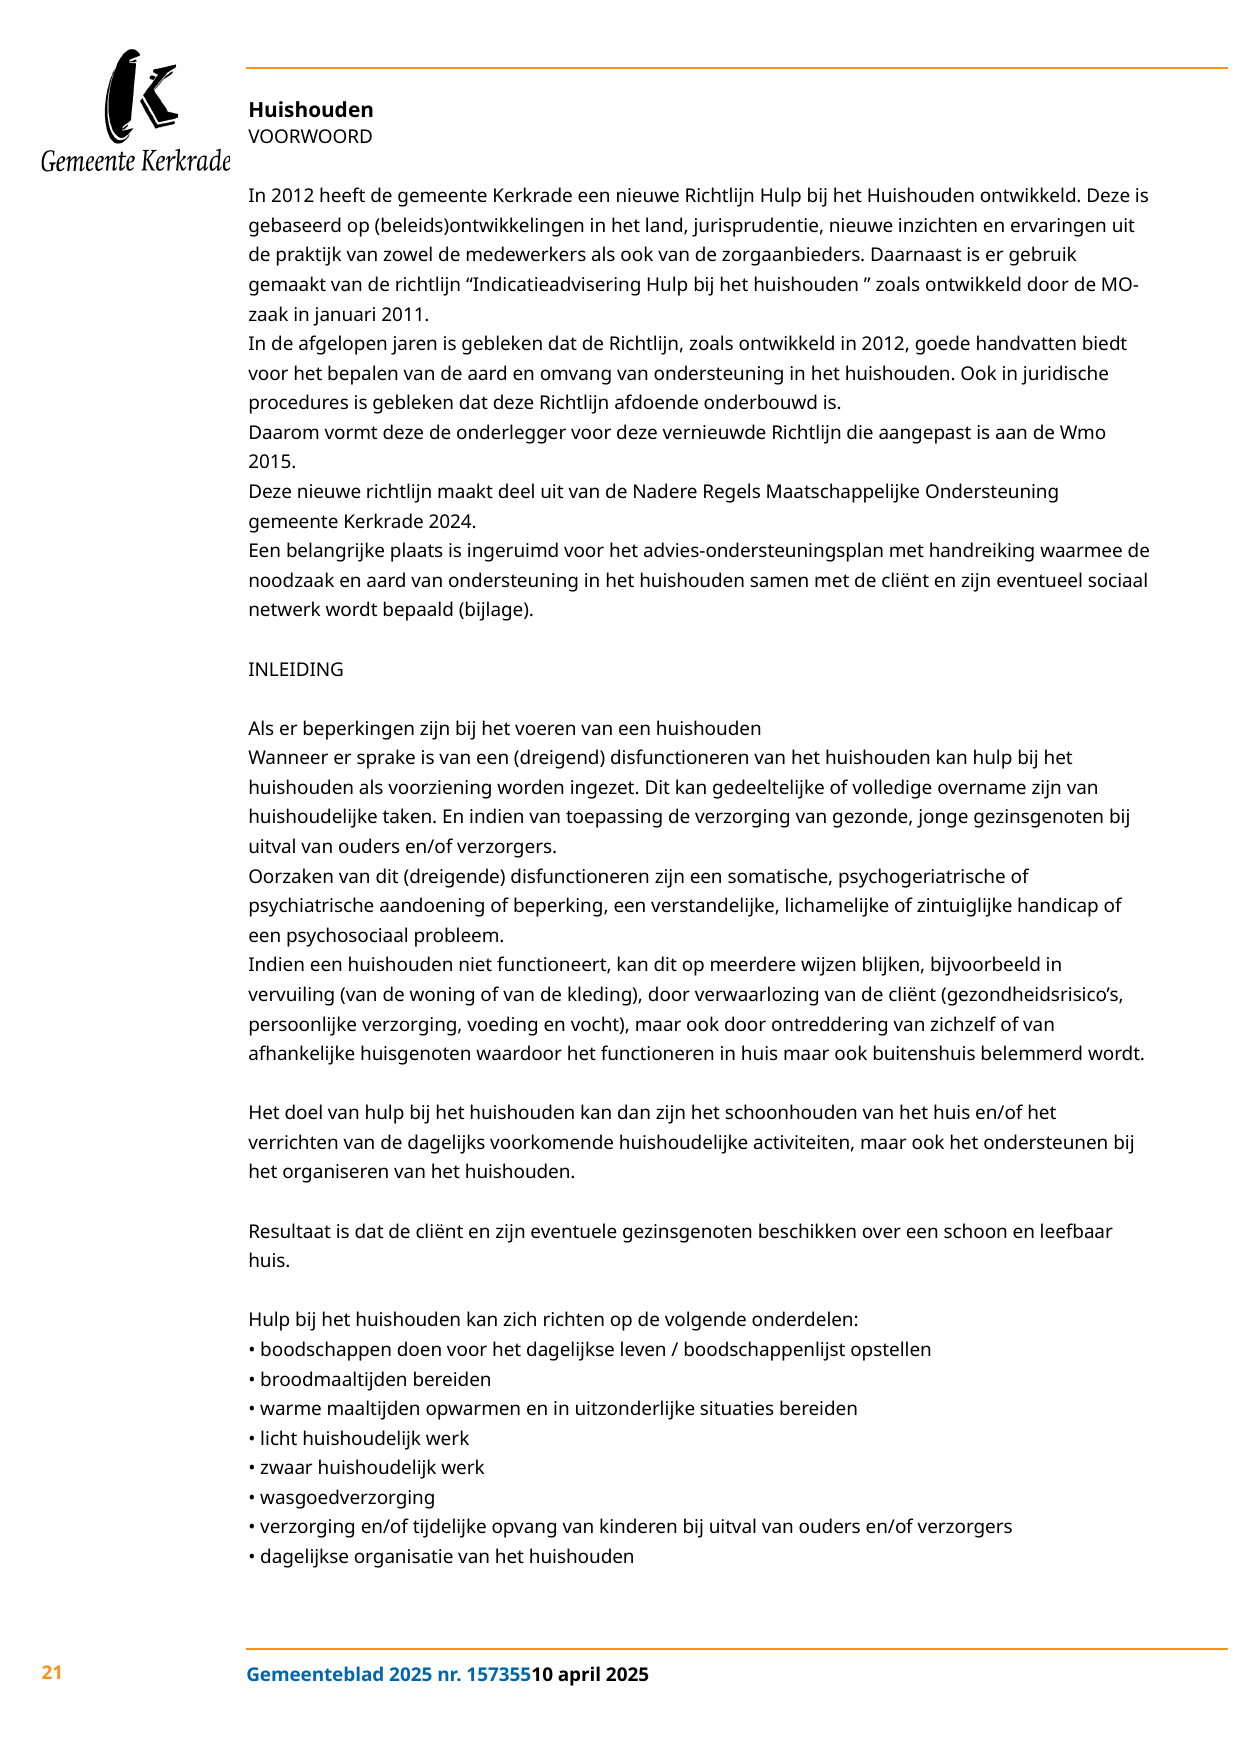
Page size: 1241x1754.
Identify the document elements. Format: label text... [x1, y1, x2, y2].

text Oorzaken van dit (dreigende) disfunctioneren zijn een somatische, psychogeriatrische of psychiatrische aandoening of beperking, een verstandelijke, lichamelijke of zintuiglijke handicap of een psychosociaal probleem. [248, 863, 1152, 948]
text VOORWOORD [248, 123, 1152, 149]
text Huishouden [248, 95, 1152, 123]
text • dagelijkse organisatie van het huishouden [248, 1543, 1152, 1569]
text Resultaat is dat de cliënt en zijn eventuele gezinsgenoten beschikken over een schoon en leefbaar huis. [248, 1218, 1152, 1273]
text • verzorging en/of tijdelijke opvang van kinderen bij uitval van ouders en/of verzorgers [248, 1514, 1152, 1539]
text • boodschappen doen voor het dagelijkse leven / boodschappenlijst opstellen [248, 1336, 1152, 1362]
text Als er beperkingen zijn bij het voeren van een huishouden [248, 715, 1152, 741]
picture [41, 47, 231, 172]
text Hulp bij het huishouden kan zich richten op de volgende onderdelen: [248, 1307, 1152, 1332]
text In de afgelopen jaren is gebleken dat de Richtlijn, zoals ontwikkeld in 2012, goede handvatten biedt voor het bepalen van de aard en omvang van ondersteuning in het huishouden. Ook in juridische procedures is gebleken dat deze Richtlijn afdoende onderbouwd is. [248, 330, 1152, 415]
text INLEIDING [248, 656, 1152, 682]
text Deze nieuwe richtlijn maakt deel uit van de Nadere Regels Maatschappelijke Ondersteuning gemeente Kerkrade 2024. [248, 478, 1152, 534]
text • licht huishoudelijk werk [248, 1425, 1152, 1451]
text • zwaar huishoudelijk werk [248, 1454, 1152, 1480]
text Daarom vormt deze de onderlegger voor deze vernieuwde Richtlijn die aangepast is aan de Wmo 2015. [248, 419, 1152, 474]
text Indien een huishouden niet functioneert, kan dit op meerdere wijzen blijken, bijvoorbeeld in vervuiling (van de woning of van de kleding), door verwaarlozing van de cliënt (gezondheidsrisico’s, persoonlijke verzorging, voeding en vocht), maar ook door ontreddering van zichzelf of van afhankelijke huisgenoten waardoor het functioneren in huis maar ook buitenshuis belemmerd wordt. [248, 952, 1152, 1066]
text Een belangrijke plaats is ingeruimd voor het advies-ondersteuningsplan met handreiking waarmee de noodzaak en aard van ondersteuning in het huishouden samen met de cliënt en zijn eventueel sociaal netwerk wordt bepaald (bijlage). [248, 537, 1152, 622]
text • broodmaaltijden bereiden [248, 1366, 1152, 1392]
text In 2012 heeft de gemeente Kerkrade een nieuwe Richtlijn Hulp bij het Huishouden ontwikkeld. Deze is gebaseerd op (beleids)ontwikkelingen in het land, jurisprudentie, nieuwe inzichten en ervaringen uit de praktijk van zowel de medewerkers als ook van de zorgaanbieders. Daarnaast is er gebruik gemaakt van de richtlijn “Indicatieadvisering Hulp bij het huishouden ” zoals ontwikkeld door de MO-zaak in januari 2011. [248, 182, 1152, 327]
text • warme maaltijden opwarmen en in uitzonderlijke situaties bereiden [248, 1395, 1152, 1421]
text • wasgoedverzorging [248, 1484, 1152, 1510]
text Wanneer er sprake is van een (dreigend) disfunctioneren van het huishouden kan hulp bij het huishouden als voorziening worden ingezet. Dit kan gedeeltelijke of volledige overname zijn van huishoudelijke taken. En indien van toepassing de verzorging van gezonde, jonge gezinsgenoten bij uitval van ouders en/of verzorgers. [248, 744, 1152, 859]
text Het doel van hulp bij het huishouden kan dan zijn het schoonhouden van het huis en/of het verrichten van de dagelijks voorkomende huishoudelijke activiteiten, maar ook het ondersteunen bij het organiseren van het huishouden. [248, 1099, 1152, 1184]
